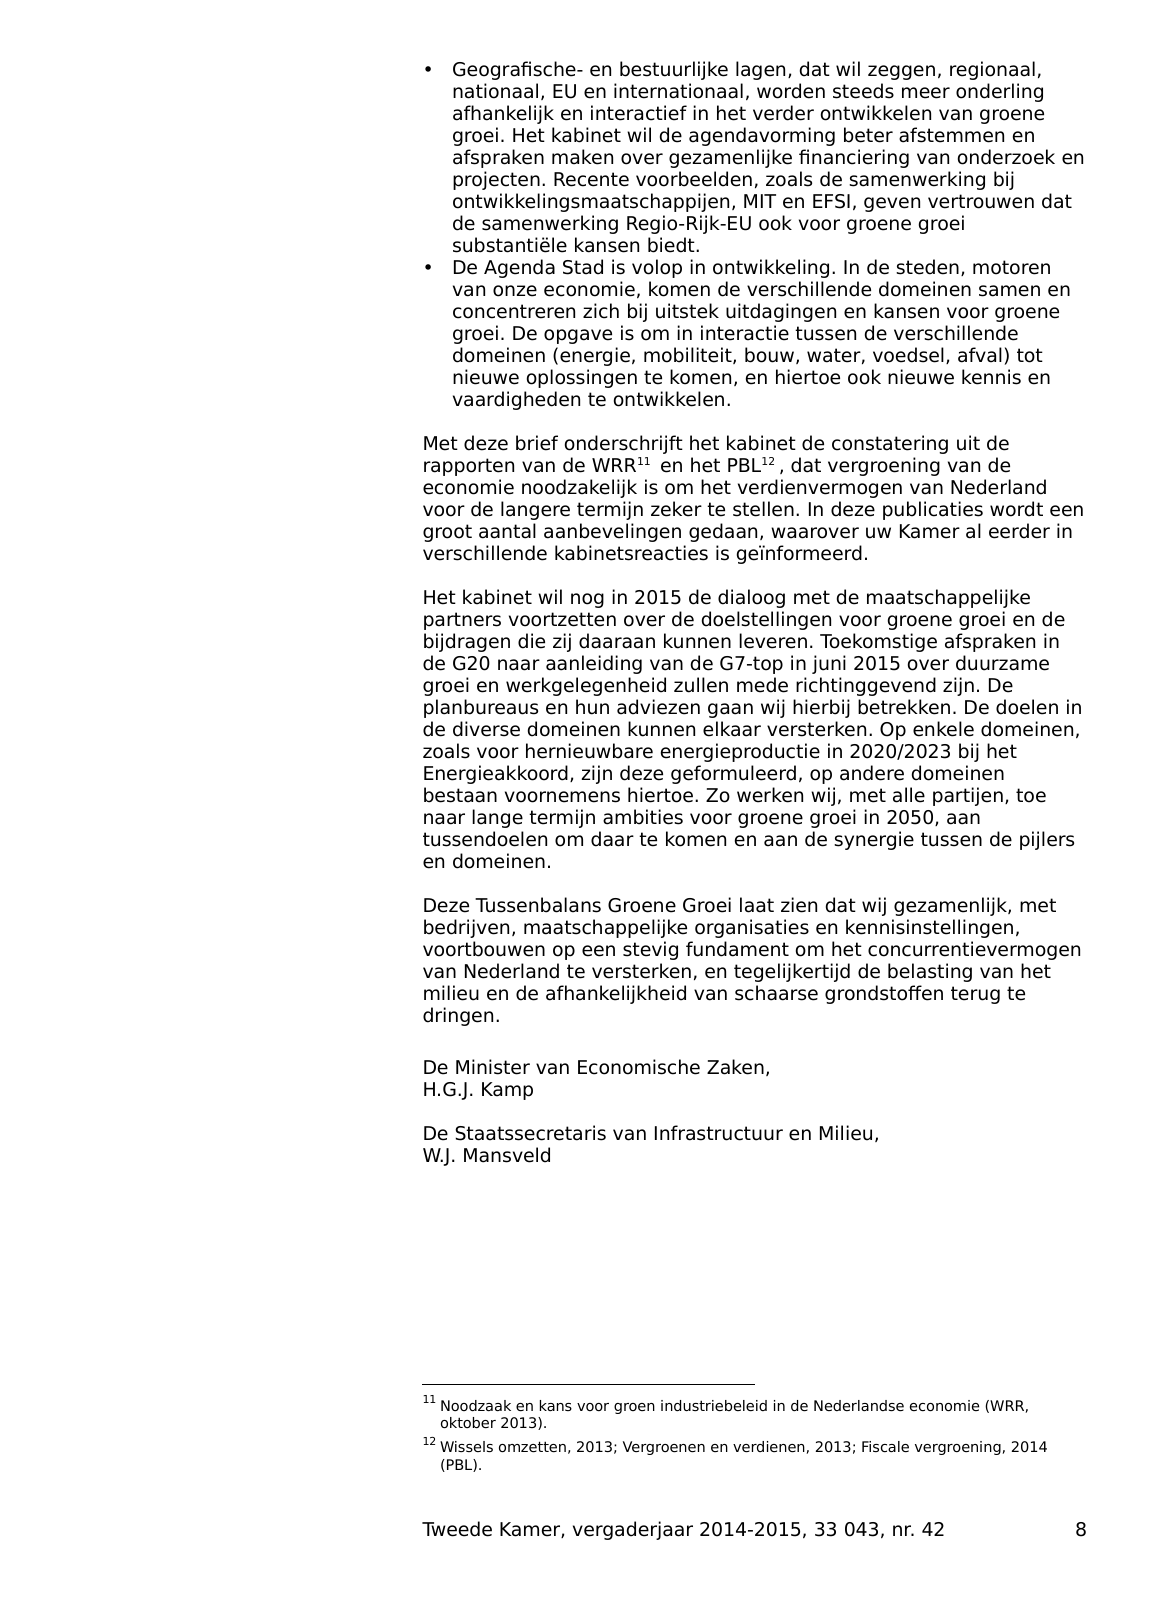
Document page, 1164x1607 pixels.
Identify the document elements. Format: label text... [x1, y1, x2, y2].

text • De Agenda Stad is volop in ontwikkeling. In de steden, motoren van onze economie, komen de verschillende domeinen samen en concentreren zich bij uitstek uitdagingen en kansen voor groene groei. De opgave is om in interactie tussen de verschillende domeinen (energie, mobiliteit, bouw, water, voedsel, afval) tot nieuwe oplossingen te komen, en hiertoe ook nieuwe kennis en vaardigheden te ontwikkelen. [422, 257, 1087, 411]
text De Staatssecretaris van Infrastructuur en Milieu, W.J. Mansveld [422, 1123, 1087, 1167]
text Met deze brief onderschrijft het kabinet de constatering uit de rapporten van de WRR en het PBL, dat vergroening van de economie noodzakelijk is om het verdienvermogen van Nederland voor de langere termijn zeker te stellen. In deze publicaties wordt een groot aantal aanbevelingen gedaan, waarover uw Kamer al eerder in verschillende kabinetsreacties is geïnformeerd. [422, 433, 1087, 565]
text De Minister van Economische Zaken, H.G.J. Kamp [422, 1057, 1087, 1101]
text Wissels omzetten, 2013; Vergroenen en verdienen, 2013; Fiscale vergroening, 2014 (PBL). [422, 1435, 1087, 1474]
text • Geografische- en bestuurlijke lagen, dat wil zeggen, regionaal, nationaal, EU en internationaal, worden steeds meer onderling afhankelijk en interactief in het verder ontwikkelen van groene groei. Het kabinet wil de agendavorming beter afstemmen en afspraken maken over gezamenlijke financiering van onderzoek en projecten. Recente voorbeelden, zoals de samenwerking bij ontwikkelingsmaatschappijen, MIT en EFSI, geven vertrouwen dat de samenwerking Regio-Rijk-EU ook voor groene groei substantiële kansen biedt. [422, 59, 1087, 257]
text Het kabinet wil nog in 2015 de dialoog met de maatschappelijke partners voortzetten over de doelstellingen voor groene groei en de bijdragen die zij daaraan kunnen leveren. Toekomstige afspraken in de G20 naar aanleiding van de G7-top in juni 2015 over duurzame groei en werkgelegenheid zullen mede richtinggevend zijn. De planbureaus en hun adviezen gaan wij hierbij betrekken. De doelen in de diverse domeinen kunnen elkaar versterken. Op enkele domeinen, zoals voor hernieuwbare energieproductie in 2020/2023 bij het Energieakkoord, zijn deze geformuleerd, op andere domeinen bestaan voornemens hiertoe. Zo werken wij, met alle partijen, toe naar lange termijn ambities voor groene groei in 2050, aan tussendoelen om daar te komen en aan de synergie tussen de pijlers en domeinen. [422, 587, 1087, 873]
text Noodzaak en kans voor groen industriebeleid in de Nederlandse economie (WRR, oktober 2013). [422, 1393, 1087, 1432]
text Deze Tussenbalans Groene Groei laat zien dat wij gezamenlijk, met bedrijven, maatschappelijke organisaties en kennisinstellingen, voortbouwen op een stevig fundament om het concurrentievermogen van Nederland te versterken, en tegelijkertijd de belasting van het milieu en de afhankelijkheid van schaarse grondstoffen terug te dringen. [422, 895, 1087, 1027]
